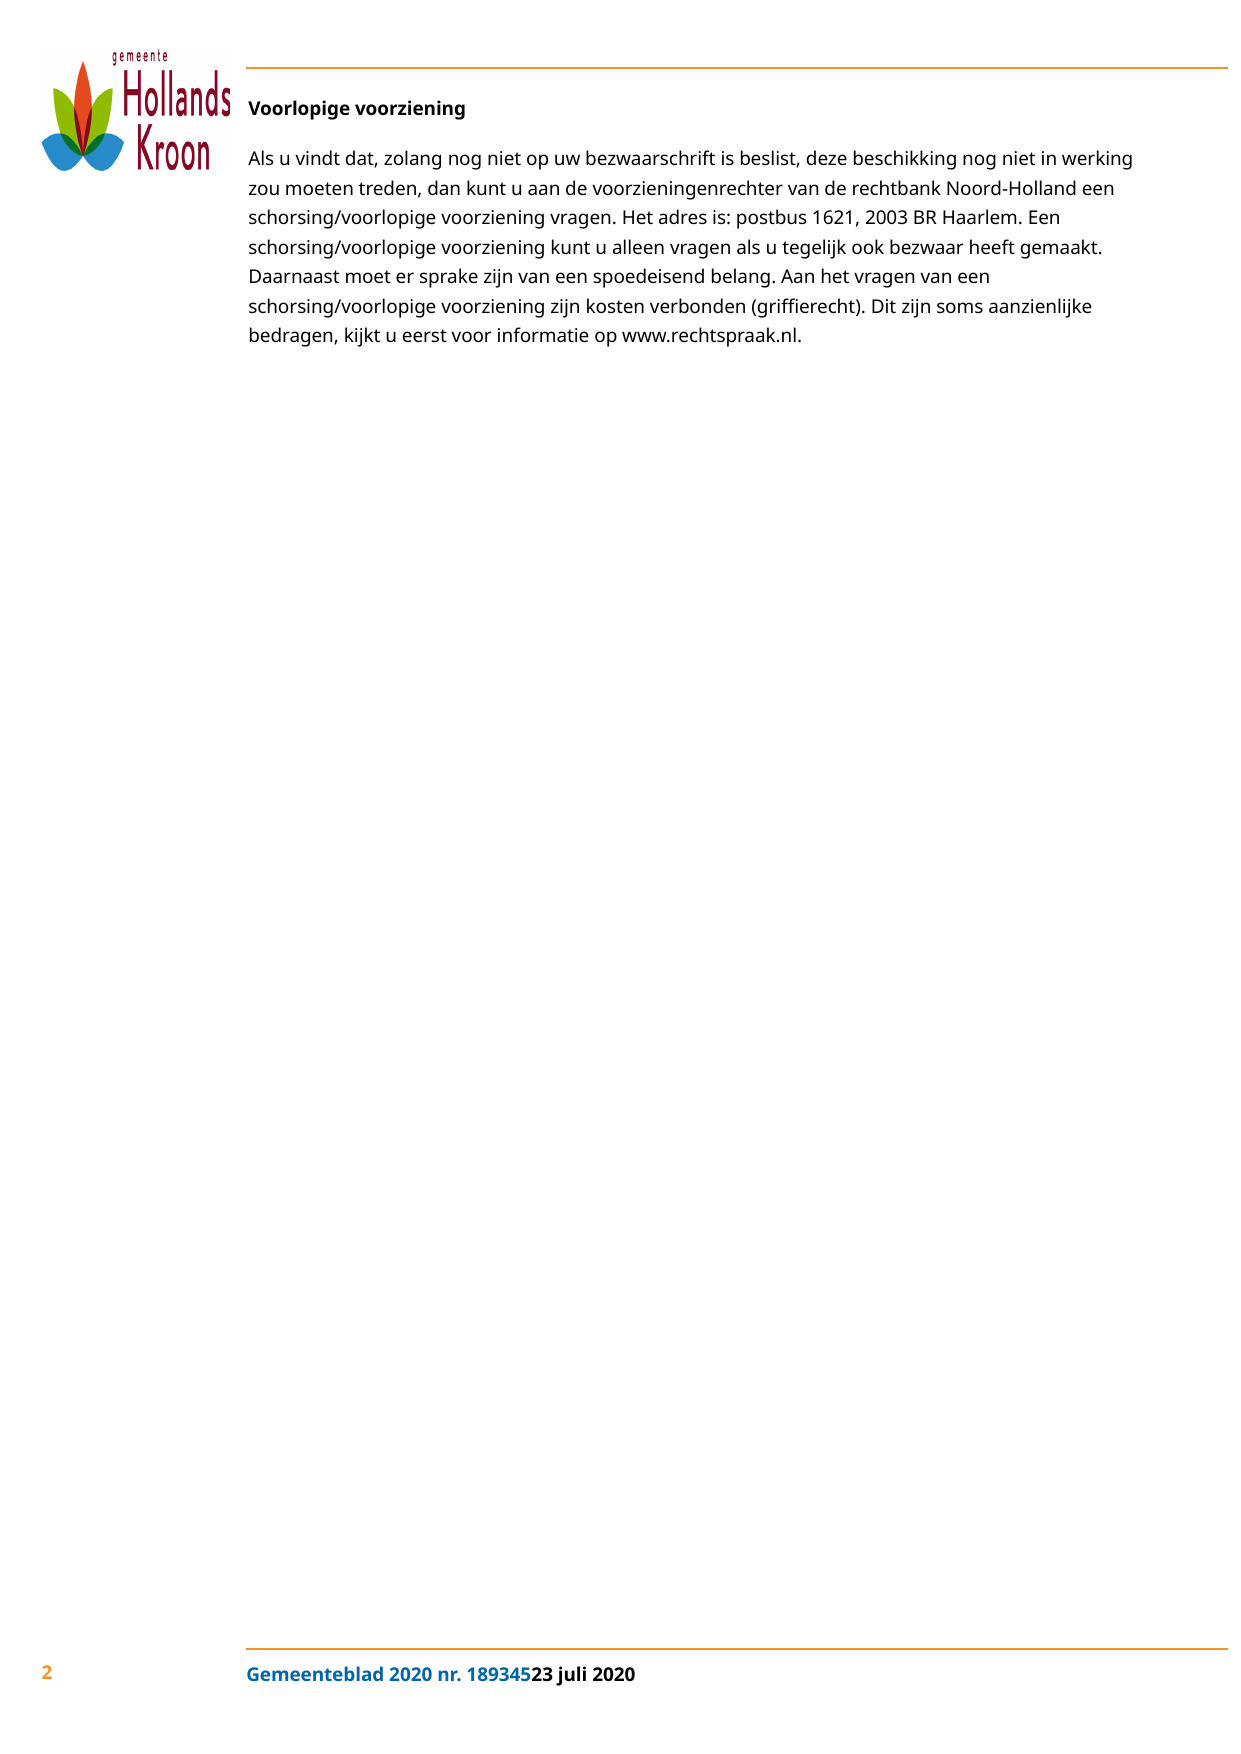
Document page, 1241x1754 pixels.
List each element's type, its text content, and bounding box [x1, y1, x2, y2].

text Als u vindt dat, zolang nog niet op uw bezwaarschrift is beslist, deze beschikking nog niet in werking zou moeten treden, dan kunt u aan de voorzieningenrechter van de rechtbank Noord-Holland een schorsing/voorlopige voorziening vragen. Het adres is: postbus 1621, 2003 BR Haarlem. Een schorsing/voorlopige voorziening kunt u alleen vragen als u tegelijk ook bezwaar heeft gemaakt. Daarnaast moet er sprake zijn van een spoedeisend belang. Aan het vragen van een schorsing/voorlopige voorziening zijn kosten verbonden (griffierecht). Dit zijn soms aanzienlijke bedragen, kijkt u eerst voor informatie op www.rechtspraak.nl. [248, 145, 1152, 348]
text Voorlopige voorziening [248, 95, 1152, 121]
picture [41, 47, 231, 172]
